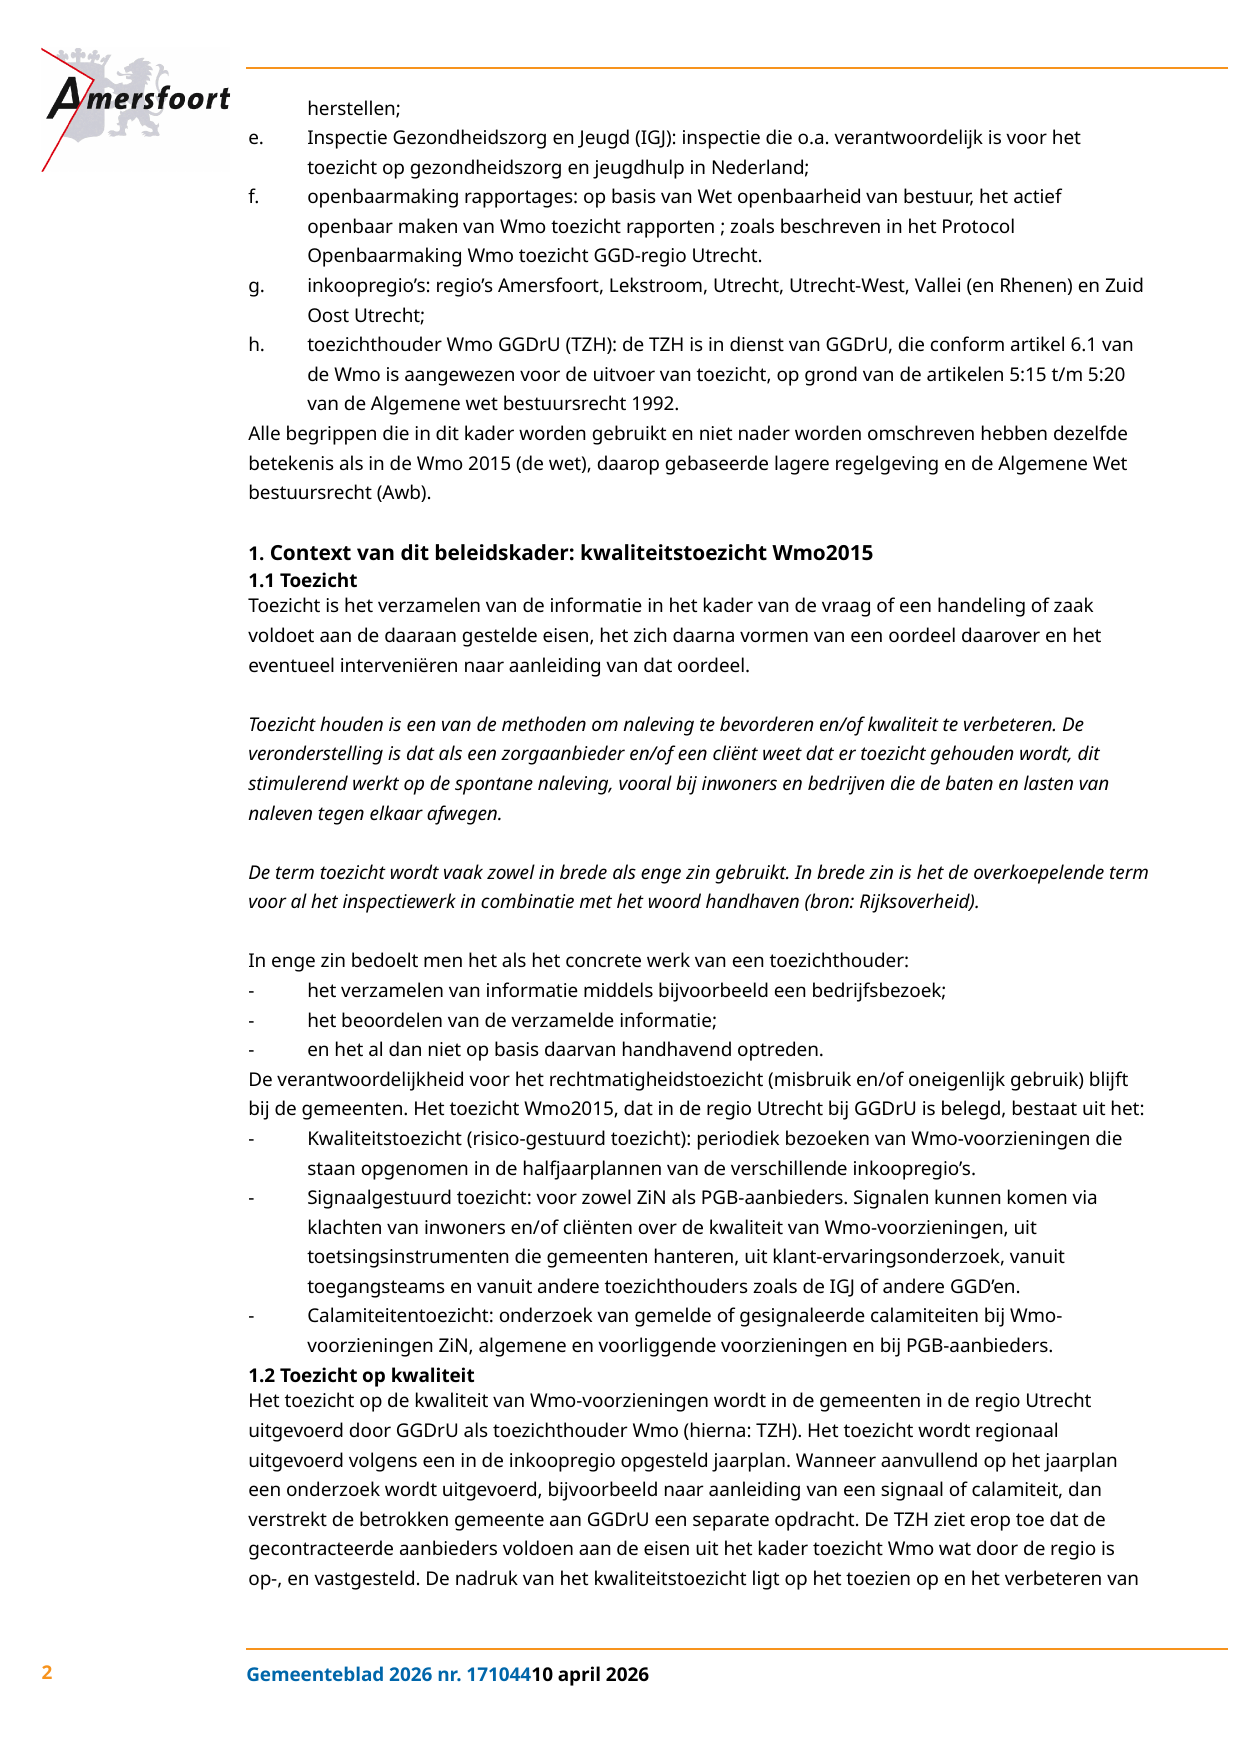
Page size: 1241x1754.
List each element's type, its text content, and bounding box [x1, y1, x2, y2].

list Signaalgestuurd toezicht: voor zowel ZiN als PGB-aanbieders. Signalen kunnen komen via klachten van inwoners en/of cliënten over de kwaliteit van Wmo-voorzieningen, uit toetsingsinstrumenten die gemeenten hanteren, uit klant-ervaringsonderzoek, vanuit toegangsteams en vanuit andere toezichthouders zoals de IGJ of andere GGD’en. [248, 1184, 1152, 1299]
text De verantwoordelijkheid voor het rechtmatigheidstoezicht (misbruik en/of oneigenlijk gebruik) blijft bij de gemeenten. Het toezicht Wmo2015, dat in de regio Utrecht bij GGDrU is belegd, bestaat uit het: [248, 1066, 1152, 1121]
list Kwaliteitstoezicht (risico-gestuurd toezicht): periodiek bezoeken van Wmo-voorzieningen die staan opgenomen in de halfjaarplannen van de verschillende inkoopregio’s. [248, 1125, 1152, 1181]
list Calamiteitentoezicht: onderzoek van gemelde of gesignaleerde calamiteiten bij Wmo-voorzieningen ZiN, algemene en voorliggende voorzieningen en bij PGB-aanbieders. [248, 1303, 1152, 1358]
list Inspectie Gezondheidszorg en Jeugd (IGJ): inspectie die o.a. verantwoordelijk is voor het toezicht op gezondheidszorg en jeugdhulp in Nederland; [248, 124, 1152, 180]
text Het toezicht op de kwaliteit van Wmo-voorzieningen wordt in de gemeenten in de regio Utrecht uitgevoerd door GGDrU als toezichthouder Wmo (hierna: TZH). Het toezicht wordt regionaal uitgevoerd volgens een in de inkoopregio opgesteld jaarplan. Wanneer aanvullend op het jaarplan een onderzoek wordt uitgevoerd, bijvoorbeeld naar aanleiding van een signaal of calamiteit, dan verstrekt de betrokken gemeente aan GGDrU een separate opdracht. De TZH ziet erop toe dat de gecontracteerde aanbieders voldoen aan de eisen uit het kader toezicht Wmo wat door de regio is op-, en vastgesteld. De nadruk van het kwaliteitstoezicht ligt op het toezien op en het verbeteren van [248, 1388, 1152, 1591]
text Toezicht is het verzamelen van de informatie in het kader van de vraag of een handeling of zaak voldoet aan de daaraan gestelde eisen, het zich daarna vormen van een oordeel daarover en het eventueel interveniëren naar aanleiding van dat oordeel. [248, 593, 1152, 678]
list het beoordelen van de verzamelde informatie; [248, 1007, 1152, 1033]
list inkoopregio’s: regio’s Amersfoort, Lekstroom, Utrecht, Utrecht-West, Vallei (en Rhenen) en Zuid Oost Utrecht; [248, 272, 1152, 328]
text Toezicht houden is een van de methoden om naleving te bevorderen en/of kwaliteit te verbeteren. De veronderstelling is dat als een zorgaanbieder en/of een cliënt weet dat er toezicht gehouden wordt, dit stimulerend werkt op de spontane naleving, vooral bij inwoners en bedrijven die de baten en lasten van naleven tegen elkaar afwegen. [248, 711, 1152, 826]
text 1.1 Toezicht [248, 567, 1152, 593]
list toezichthouder Wmo GGDrU (TZH): de TZH is in dienst van GGDrU, die conform artikel 6.1 van de Wmo is aangewezen voor de uitvoer van toezicht, op grond van de artikelen 5:15 t/m 5:20 van de Algemene wet bestuursrecht 1992. [248, 331, 1152, 416]
text 1. Context van dit beleidskader: kwaliteitstoezicht Wmo2015 [248, 538, 1152, 567]
text De term toezicht wordt vaak zowel in brede als enge zin gebruikt. In brede zin is het de overkoepelende term voor al het inspectiewerk in combinatie met het woord handhaven (bron: Rijksoverheid). [248, 859, 1152, 914]
picture [41, 47, 231, 172]
list en het al dan niet op basis daarvan handhavend optreden. [248, 1036, 1152, 1062]
list herstellen; [248, 95, 1152, 121]
text Alle begrippen die in dit kader worden gebruikt en niet nader worden omschreven hebben dezelfde betekenis als in de Wmo 2015 (de wet), daarop gebaseerde lagere regelgeving en de Algemene Wet bestuursrecht (Awb). [248, 420, 1152, 505]
text In enge zin bedoelt men het als het concrete werk van een toezichthouder: [248, 948, 1152, 973]
text 1.2 Toezicht op kwaliteit [248, 1362, 1152, 1388]
list openbaarmaking rapportages: op basis van Wet openbaarheid van bestuur, het actief openbaar maken van Wmo toezicht rapporten ; zoals beschreven in het Protocol Openbaarmaking Wmo toezicht GGD-regio Utrecht. [248, 183, 1152, 268]
list het verzamelen van informatie middels bijvoorbeeld een bedrijfsbezoek; [248, 977, 1152, 1003]
